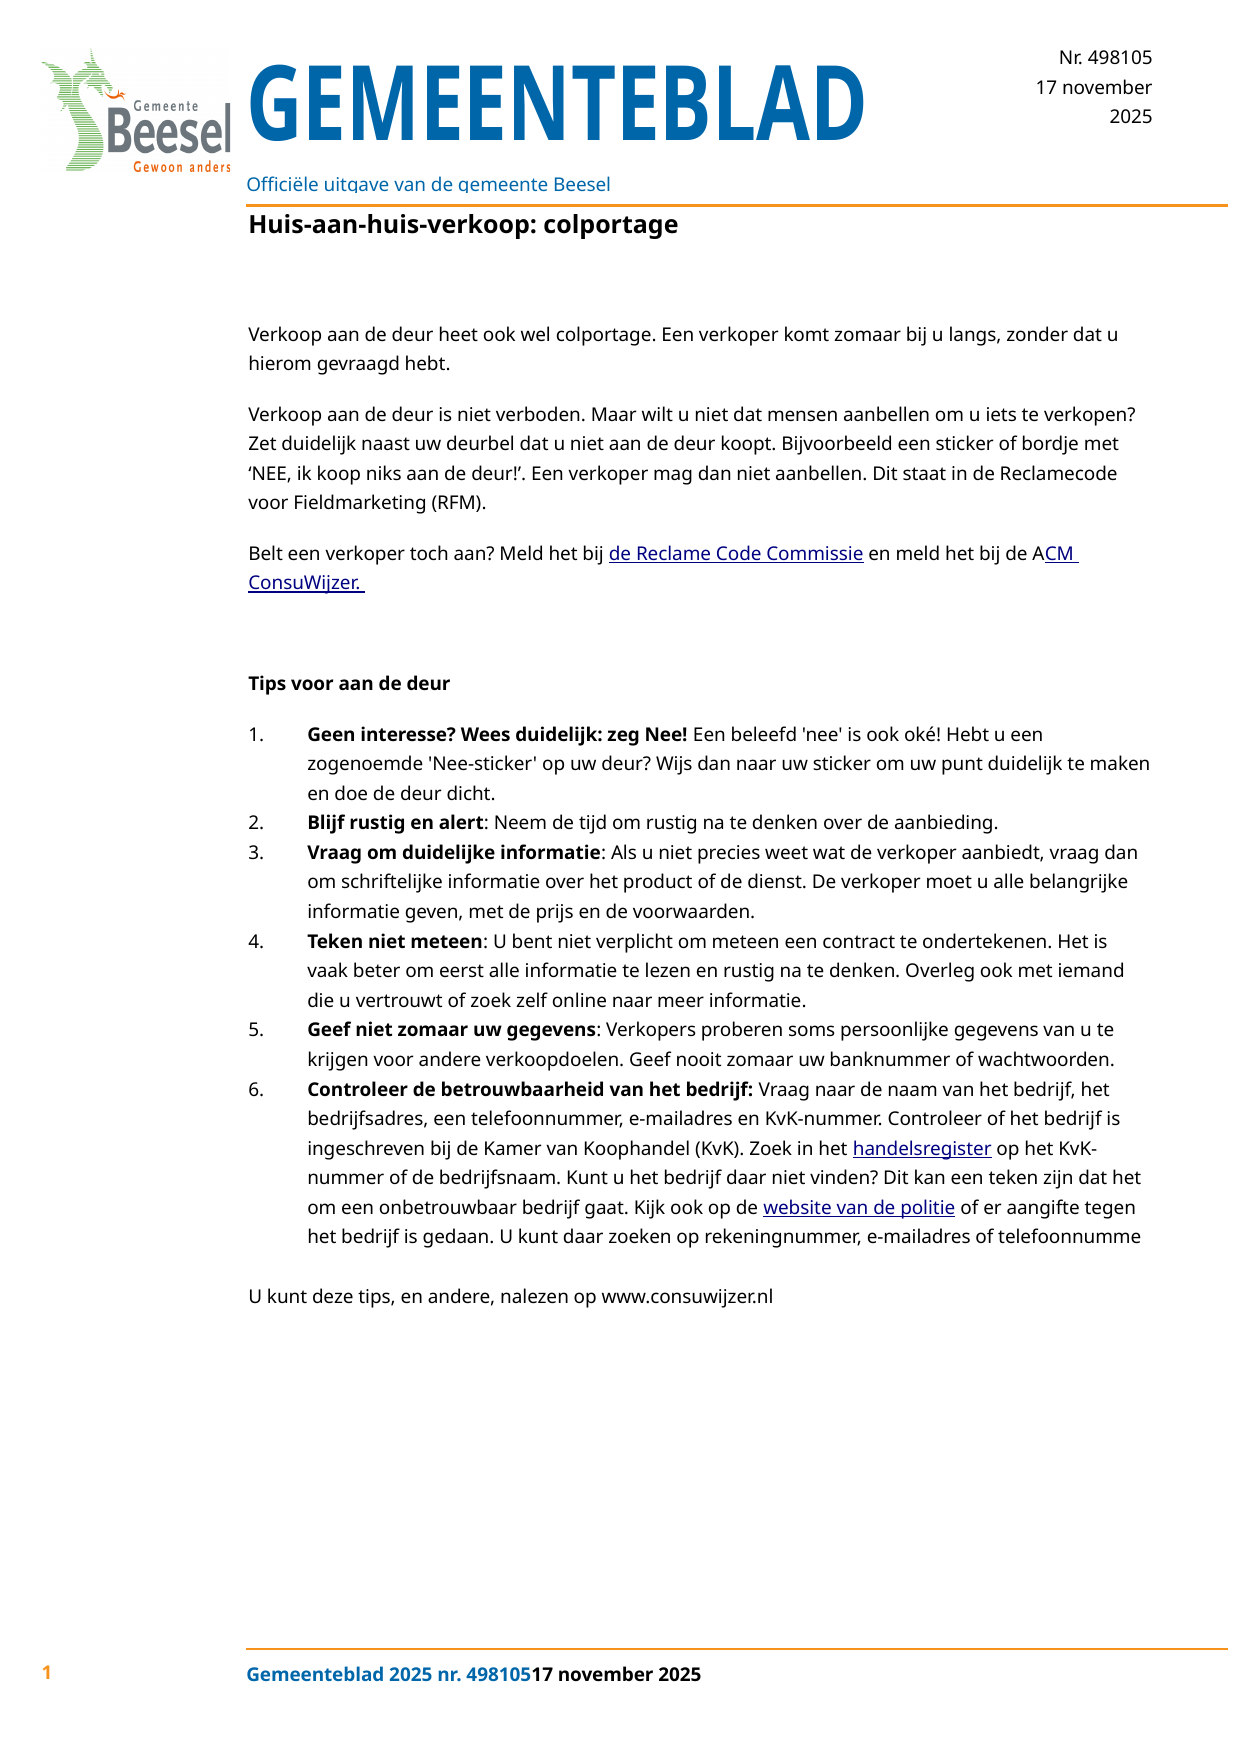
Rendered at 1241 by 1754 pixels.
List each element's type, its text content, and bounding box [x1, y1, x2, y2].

text Verkoop aan de deur is niet verboden. Maar wilt u niet dat mensen aanbellen om u iets te verkopen? Zet duidelijk naast uw deurbel dat u niet aan de deur koopt. Bijvoorbeeld een sticker of bordje met ‘NEE, ik koop niks aan de deur!’. Een verkoper mag dan niet aanbellen. Dit staat in de Reclamecode voor Fieldmarketing (RFM). [248, 401, 1152, 515]
list Geen interesse? Wees duidelijk: zeg Nee! Een beleefd 'nee' is ook oké! Hebt u een zogenoemde 'Nee-sticker' op uw deur? Wijs dan naar uw sticker om uw punt duidelijk te maken en doe de deur dicht. [248, 721, 1152, 806]
text Verkoop aan de deur heet ook wel colportage. Een verkoper komt zomaar bij u langs, zonder dat u hierom gevraagd hebt. [248, 321, 1152, 376]
picture [41, 47, 231, 172]
list Vraag om duidelijke informatie: Als u niet precies weet wat de verkoper aanbiedt, vraag dan om schriftelijke informatie over het product of de dienst. De verkoper moet u alle belangrijke informatie geven, met de prijs en de voorwaarden. [248, 839, 1152, 924]
list Geef niet zomaar uw gegevens: Verkopers proberen soms persoonlijke gegevens van u te krijgen voor andere verkoopdoelen. Geef nooit zomaar uw banknummer of wachtwoorden. [248, 1017, 1152, 1072]
list Teken niet meteen: U bent niet verplicht om meteen een contract te ondertekenen. Het is vaak beter om eerst alle informatie te lezen en rustig na te denken. Overleg ook met iemand die u vertrouwt of zoek zelf online naar meer informatie. [248, 928, 1152, 1013]
text U kunt deze tips, en andere, nalezen op www.consuwijzer.nl [248, 1283, 1152, 1308]
list Controleer de betrouwbaarheid van het bedrijf: Vraag naar de naam van het bedrijf, het bedrijfsadres, een telefoonnummer, e-mailadres en KvK-nummer. Controleer of het bedrijf is ingeschreven bij de Kamer van Koophandel (KvK). Zoek in het handelsregister op het KvK-nummer of de bedrijfsnaam. Kunt u het bedrijf daar niet vinden? Dit kan een teken zijn dat het om een onbetrouwbaar bedrijf gaat. Kijk ook op de website van de politie of er aangifte tegen het bedrijf is gedaan. U kunt daar zoeken op rekeningnummer, e-mailadres of telefoonnumme [248, 1076, 1152, 1249]
text Huis-aan-huis-verkoop: colportage [248, 207, 1152, 241]
text Belt een verkoper toch aan? Meld het bij de Reclame Code Commissie en meld het bij de ACM ConsuWijzer. [248, 540, 1152, 595]
text Tips voor aan de deur [248, 670, 1152, 696]
list Blijf rustig en alert: Neem de tijd om rustig na te denken over de aanbieding. [248, 809, 1152, 835]
